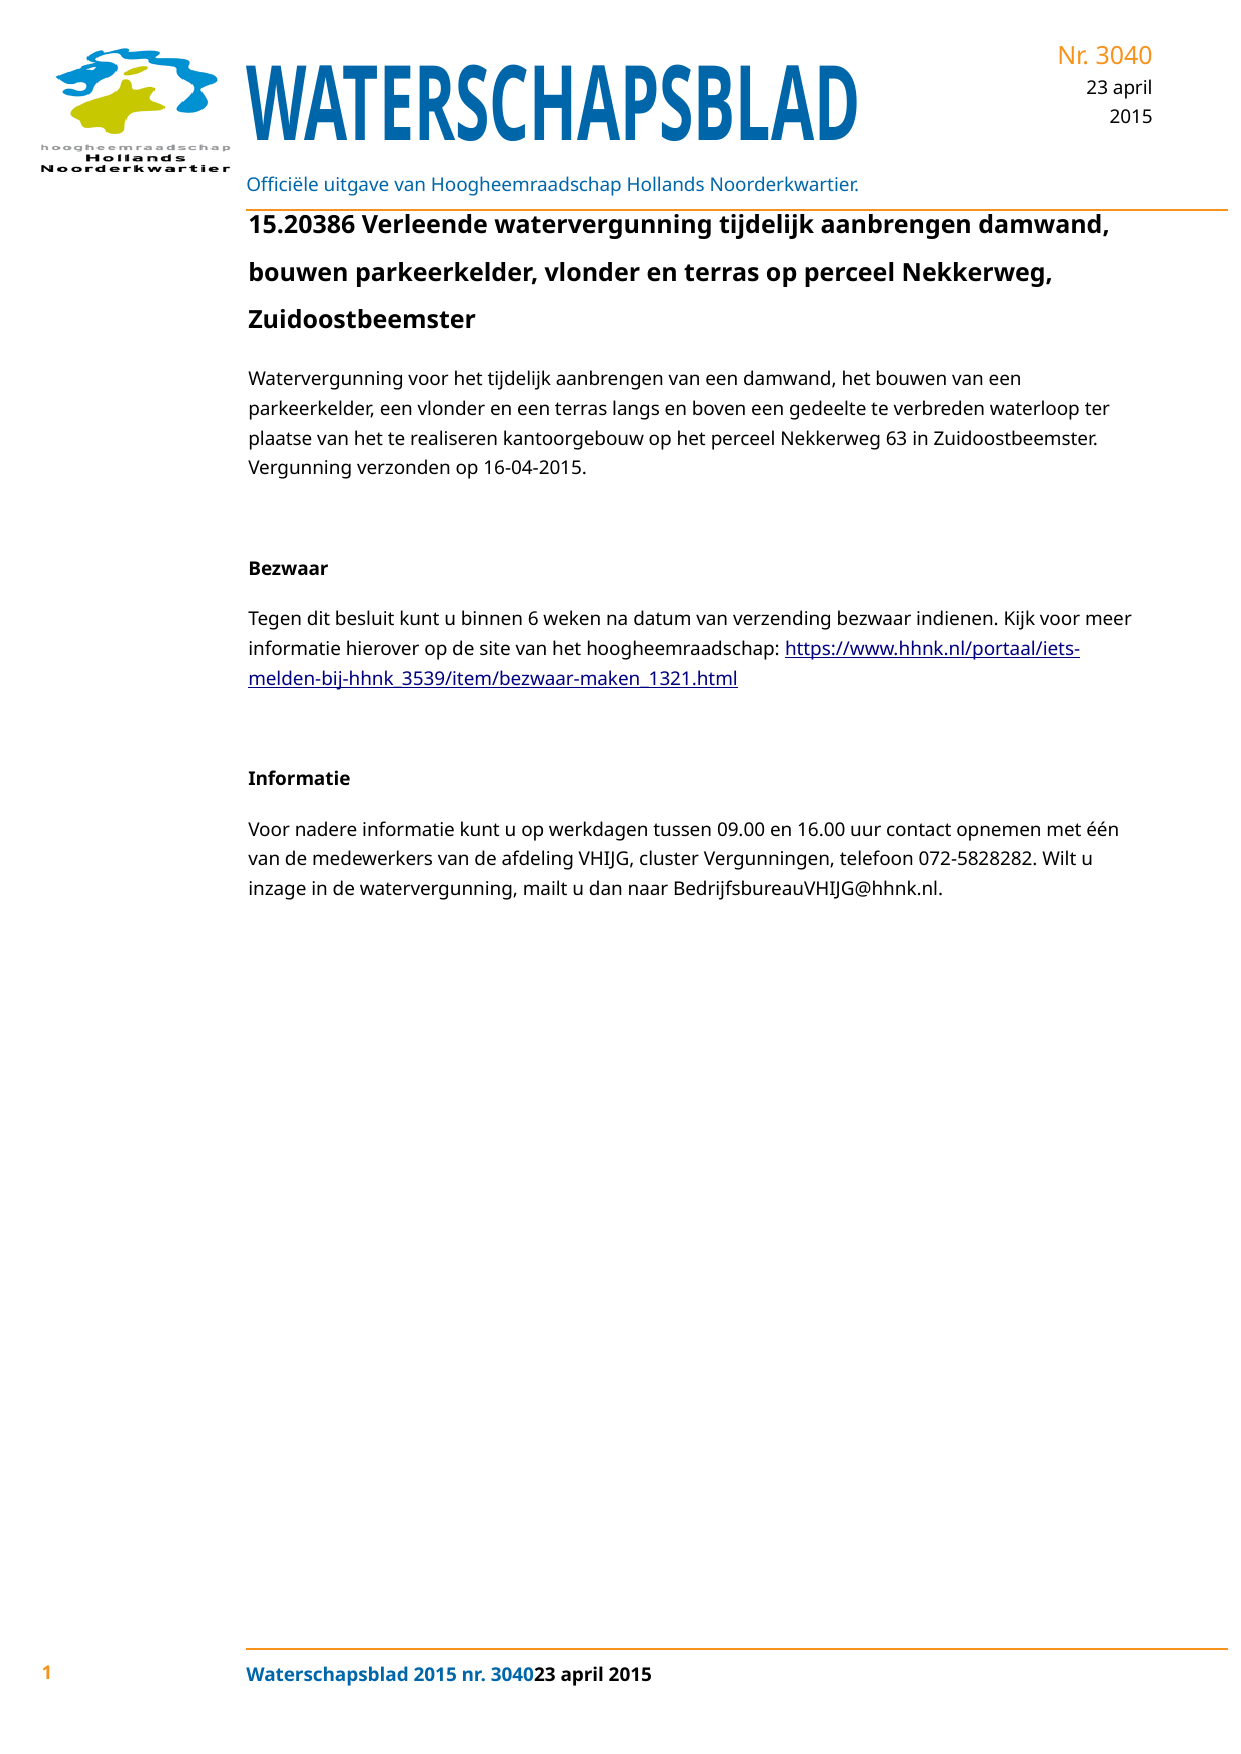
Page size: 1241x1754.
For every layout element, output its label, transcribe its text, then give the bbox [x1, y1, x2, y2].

text 15.20386 Verleende watervergunning tijdelijk aanbrengen damwand, bouwen parkeerkelder, vlonder en terras op perceel Nekkerweg, Zuidoostbeemster [248, 211, 1152, 336]
text Watervergunning voor het tijdelijk aanbrengen van een damwand, het bouwen van een parkeerkelder, een vlonder en een terras langs en boven een gedeelte te verbreden waterloop ter plaatse van het te realiseren kantoorgebouw op het perceel Nekkerweg 63 in Zuidoostbeemster. Vergunning verzonden op 16-04-2015. [248, 366, 1152, 480]
text Bezwaar [248, 555, 1152, 581]
picture [41, 47, 231, 172]
text Informatie [248, 766, 1152, 791]
text Tegen dit besluit kunt u binnen 6 weken na datum van verzending bezwaar indienen. Kijk voor meer informatie hierover op de site van het hoogheemraadschap: https://www.hhnk.nl/portaal/iets-melden-bij-hhnk_3539/item/bezwaar-maken_1321.html [248, 606, 1152, 690]
text Voor nadere informatie kunt u op werkdagen tussen 09.00 en 16.00 uur contact opnemen met één van de medewerkers van de afdeling VHIJG, cluster Vergunningen, telefoon 072-5828282. Wilt u inzage in de watervergunning, mailt u dan naar BedrijfsbureauVHIJG@hhnk.nl. [248, 816, 1152, 901]
